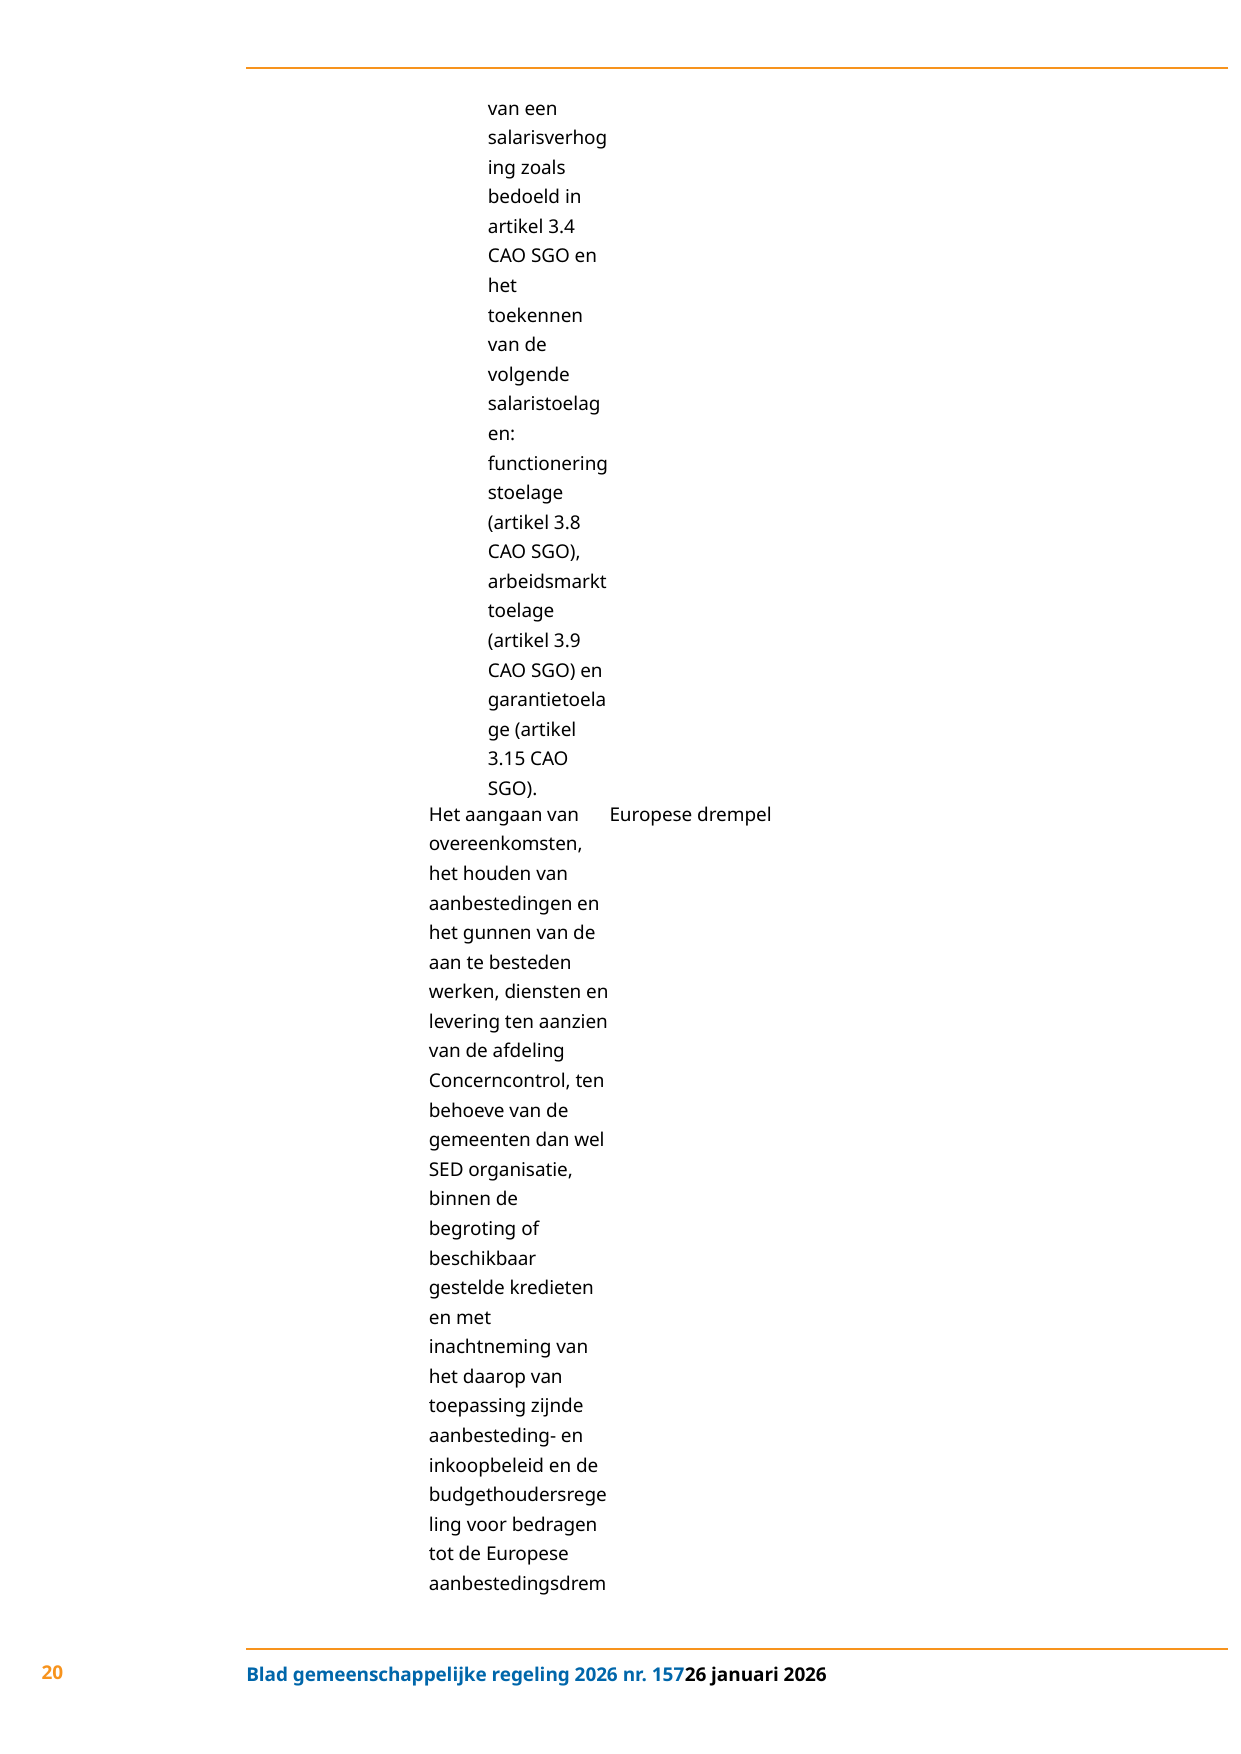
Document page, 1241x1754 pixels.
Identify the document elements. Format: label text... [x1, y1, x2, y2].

table_cell [248, 95, 429, 1596]
table_cell van een salarisverhoging zoals bedoeld in artikel 3.4 CAO SGO en het toekennen van de volgende salaristoelagen: functioneringstoelage (artikel 3.8 CAO SGO), arbeidsmarkttoelage (artikel 3.9 CAO SGO) en garantietoelage (artikel 3.15 CAO SGO). [429, 95, 609, 801]
table_cell Europese drempel [609, 801, 971, 1596]
table_cell [609, 95, 971, 801]
picture [41, 47, 231, 172]
table_cell Het aangaan van overeenkomsten, het houden van aanbestedingen en het gunnen van de aan te besteden werken, diensten en levering ten aanzien van de afdeling Concerncontrol, ten behoeve van de gemeenten dan wel SED organisatie, binnen de begroting of beschikbaar gestelde kredieten en met inachtneming van het daarop van toepassing zijnde aanbesteding- en inkoopbeleid en de budgethoudersregeling voor bedragen tot de Europese aanbestedingsdrem [429, 801, 609, 1596]
table_cell [971, 95, 1152, 1596]
